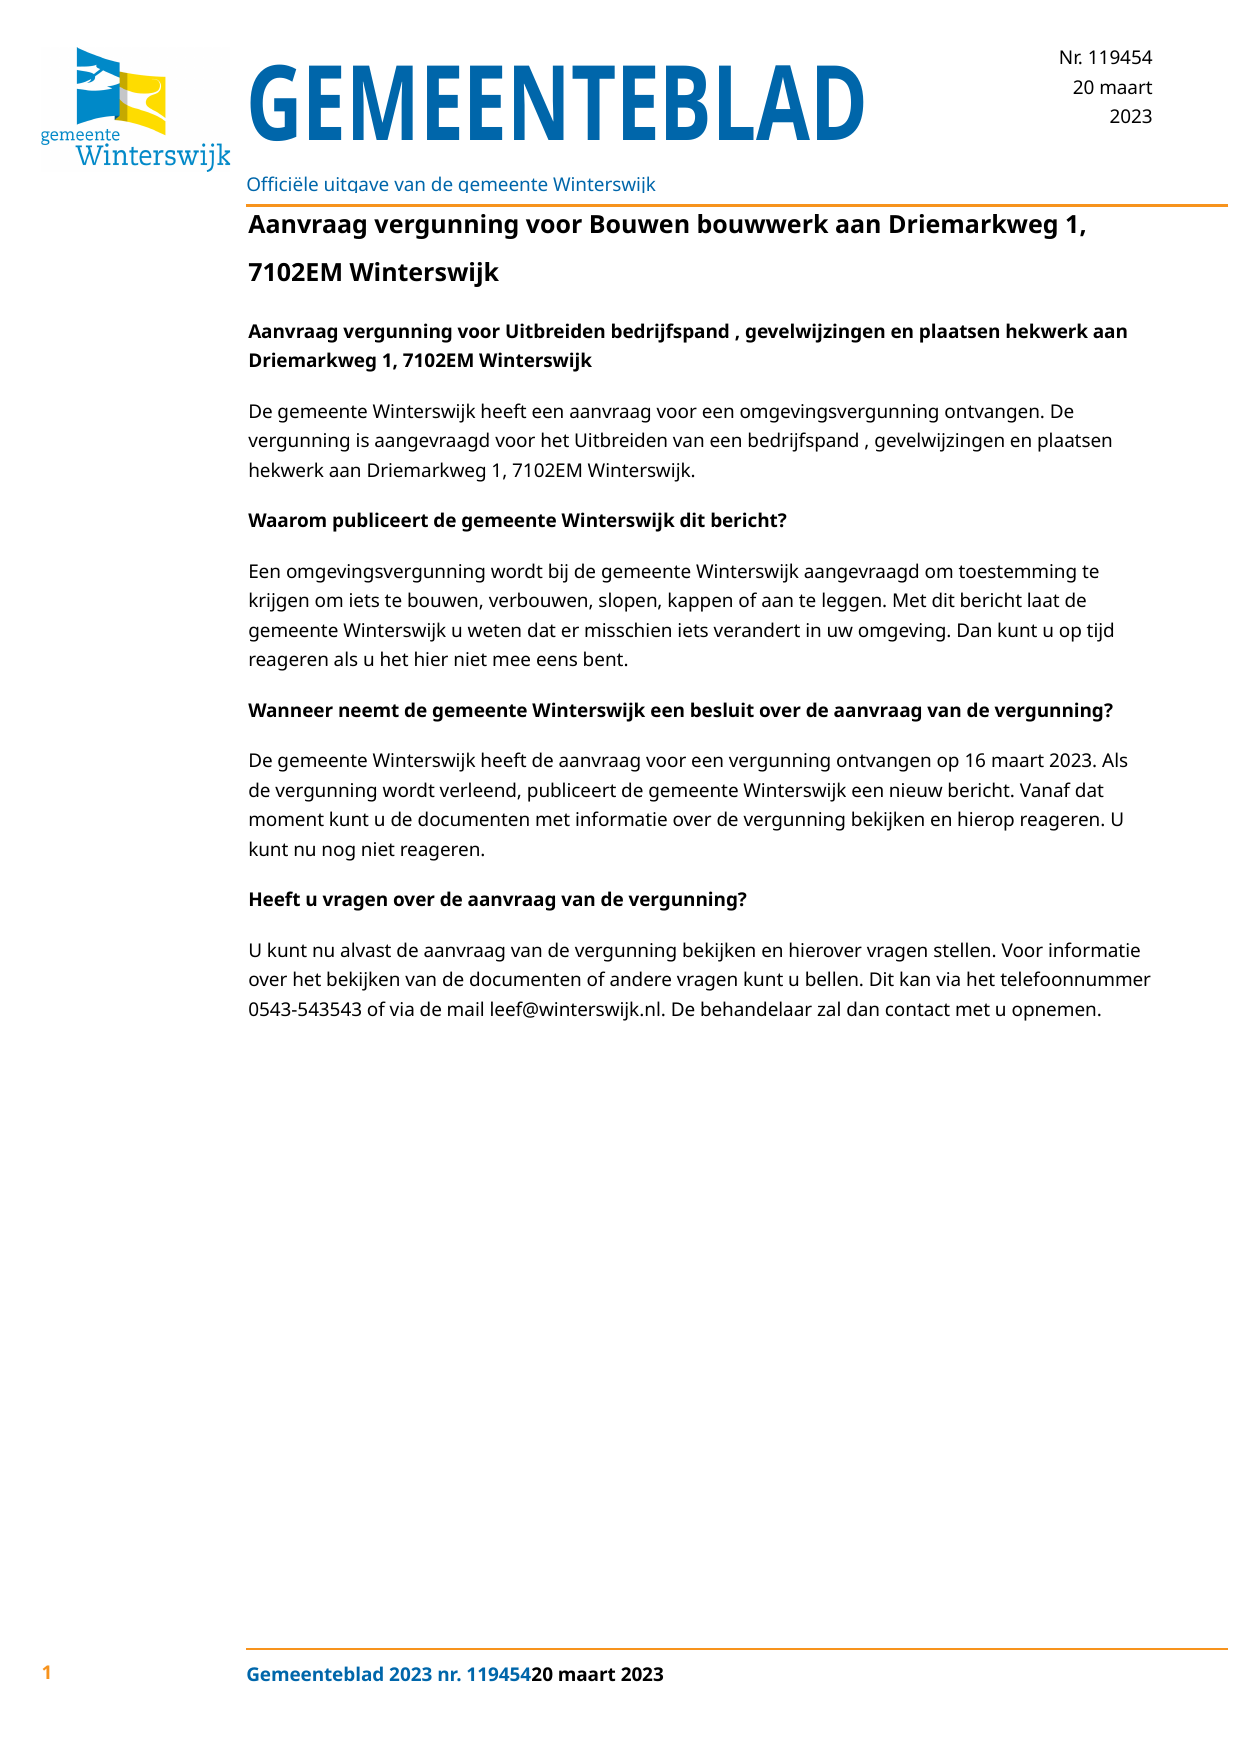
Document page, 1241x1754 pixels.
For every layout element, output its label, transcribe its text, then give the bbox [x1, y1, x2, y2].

picture [225, 153, 231, 162]
text De gemeente Winterswijk heeft de aanvraag voor een vergunning ontvangen op 16 maart 2023. Als de vergunning wordt verleend, publiceert de gemeente Winterswijk een nieuw bericht. Vanaf dat moment kunt u de documenten met informatie over de vergunning bekijken en hierop reageren. U kunt nu nog niet reageren. [248, 747, 1152, 862]
text Een omgevingsvergunning wordt bij de gemeente Winterswijk aangevraagd om toestemming te krijgen om iets te bouwen, verbouwen, slopen, kappen of aan te leggen. Met dit bericht laat de gemeente Winterswijk u weten dat er misschien iets verandert in uw omgeving. Dan kunt u op tijd reageren als u het hier niet mee eens bent. [248, 558, 1152, 672]
picture [41, 47, 231, 172]
text U kunt nu alvast de aanvraag van de vergunning bekijken en hierover vragen stellen. Voor informatie over het bekijken van de documenten of andere vragen kunt u bellen. Dit kan via het telefoonnummer 0543-543543 of via de mail leef@winterswijk.nl. De behandelaar zal dan contact met u opnemen. [248, 937, 1152, 1022]
text Waarom publiceert de gemeente Winterswijk dit bericht? [248, 507, 1152, 533]
text Wanneer neemt de gemeente Winterswijk een besluit over de aanvraag van de vergunning? [248, 697, 1152, 723]
text Aanvraag vergunning voor Bouwen bouwwerk aan Driemarkweg 1, 7102EM Winterswijk [248, 207, 1152, 288]
text De gemeente Winterswijk heeft een aanvraag voor een omgevingsvergunning ontvangen. De vergunning is aangevraagd voor het Uitbreiden van een bedrijfspand , gevelwijzingen en plaatsen hekwerk aan Driemarkweg 1, 7102EM Winterswijk. [248, 398, 1152, 483]
text Heeft u vragen over de aanvraag van de vergunning? [248, 887, 1152, 912]
text Aanvraag vergunning voor Uitbreiden bedrijfspand , gevelwijzingen en plaatsen hekwerk aan Driemarkweg 1, 7102EM Winterswijk [248, 318, 1152, 373]
